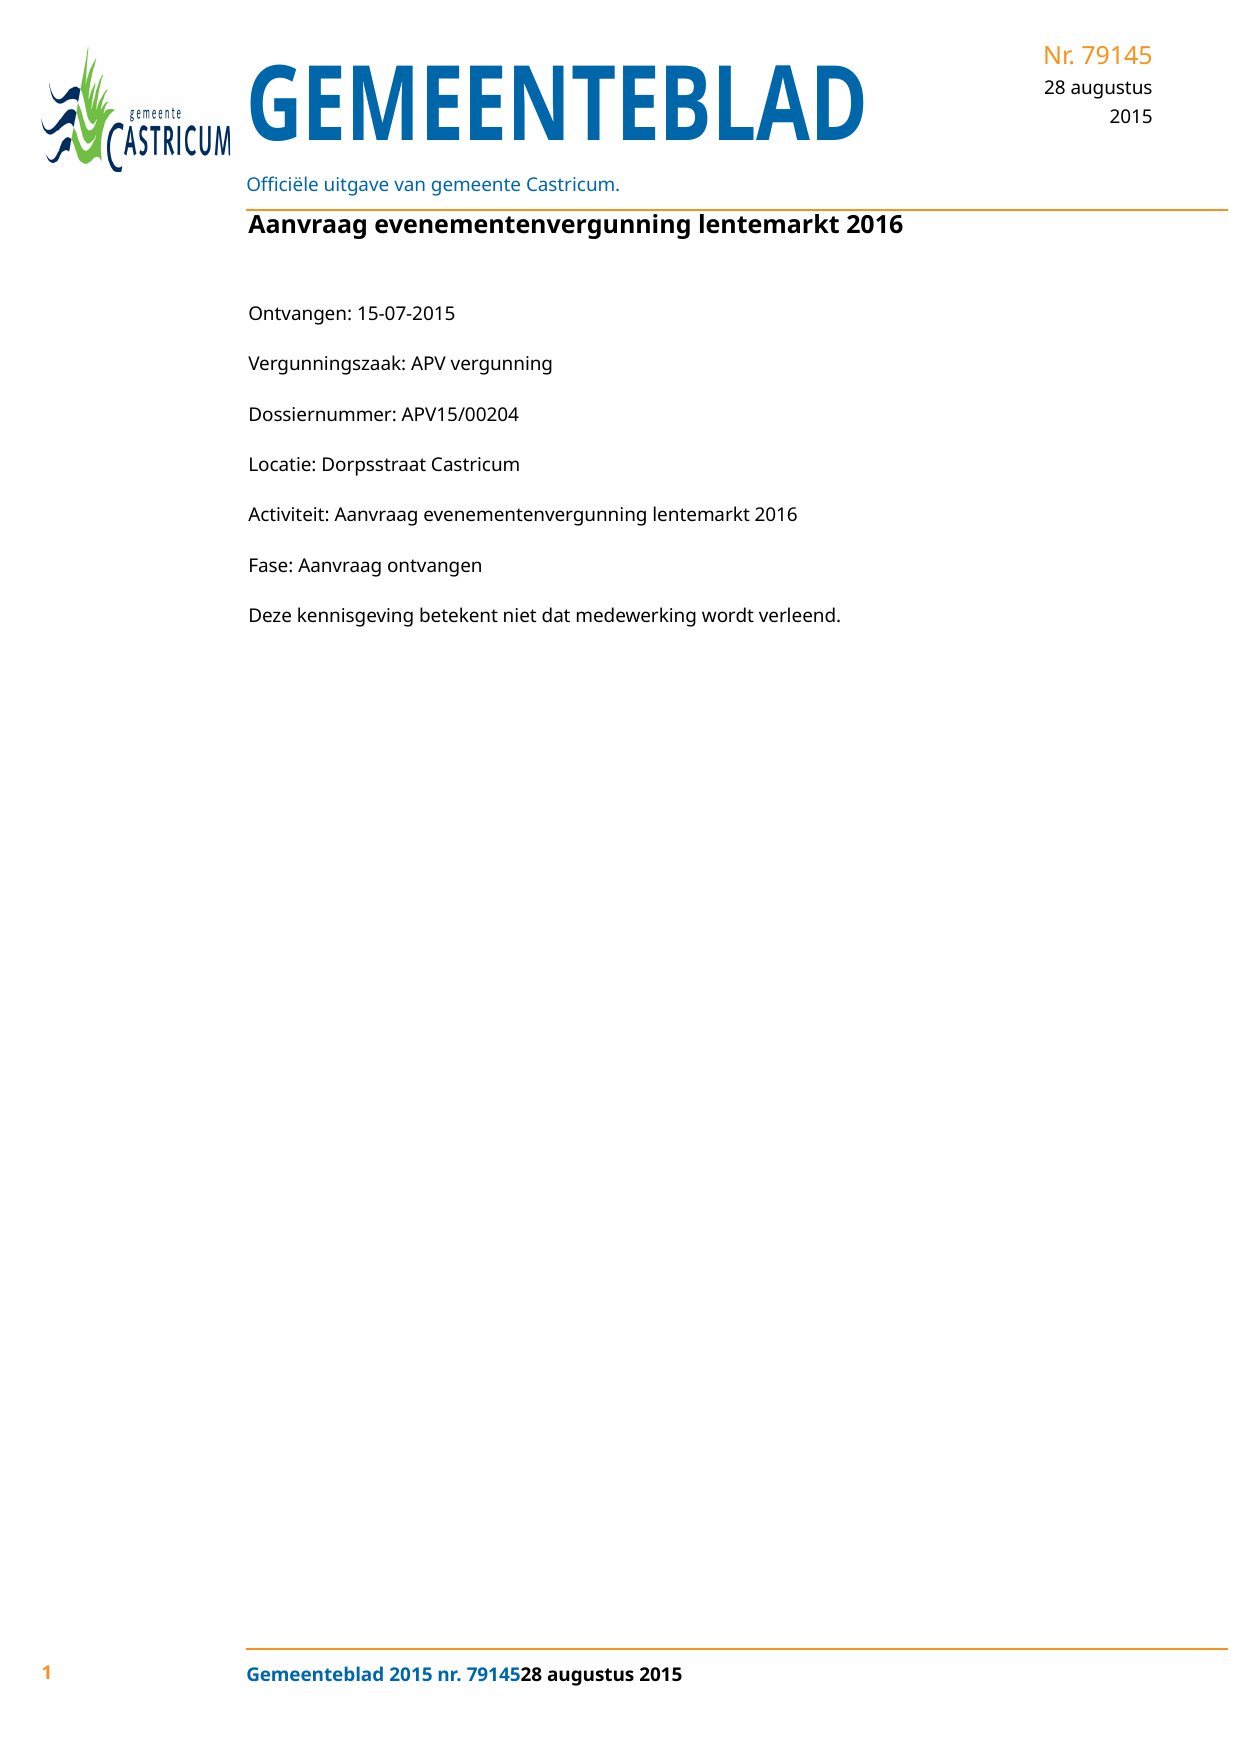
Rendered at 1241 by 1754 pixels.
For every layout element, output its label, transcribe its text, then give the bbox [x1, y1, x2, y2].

text Fase: Aanvraag ontvangen [248, 552, 1152, 578]
text Aanvraag evenementenvergunning lentemarkt 2016 [248, 211, 1152, 241]
picture [41, 47, 231, 172]
text Locatie: Dorpsstraat Castricum [248, 451, 1152, 477]
text Ontvangen: 15-07-2015 [248, 300, 1152, 326]
text Activiteit: Aanvraag evenementenvergunning lentemarkt 2016 [248, 502, 1152, 527]
text Vergunningszaak: APV vergunning [248, 350, 1152, 376]
text Deze kennisgeving betekent niet dat medewerking wordt verleend. [248, 602, 1152, 628]
text Dossiernummer: APV15/00204 [248, 401, 1152, 426]
